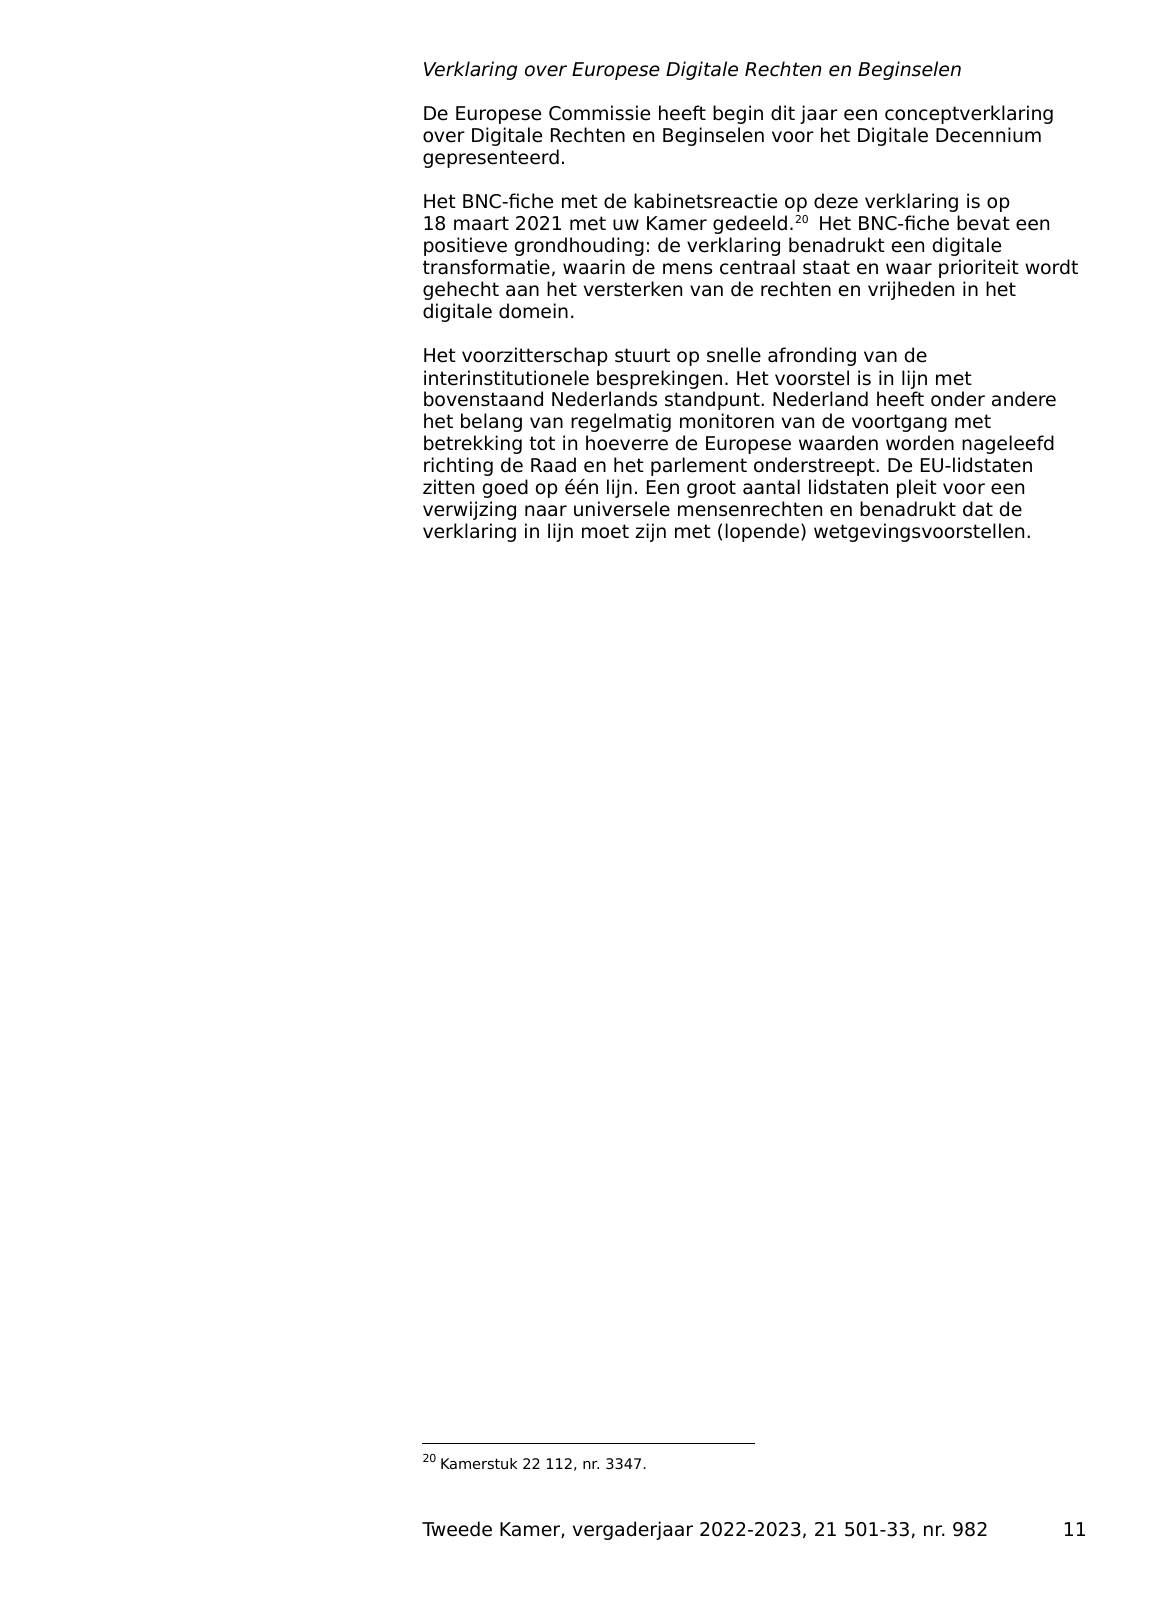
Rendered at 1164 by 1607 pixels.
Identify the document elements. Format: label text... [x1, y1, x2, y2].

text Kamerstuk 22 112, nr. 3347. [422, 1452, 1087, 1474]
text Het voorzitterschap stuurt op snelle afronding van de interinstitutionele besprekingen. Het voorstel is in lijn met bovenstaand Nederlands standpunt. Nederland heeft onder andere het belang van regelmatig monitoren van de voortgang met betrekking tot in hoeverre de Europese waarden worden nageleefd richting de Raad en het parlement onderstreept. De EU-lidstaten zitten goed op één lijn. Een groot aantal lidstaten pleit voor een verwijzing naar universele mensenrechten en benadrukt dat de verklaring in lijn moet zijn met (lopende) wetgevingsvoorstellen. [422, 345, 1087, 543]
text Het BNC-fiche met de kabinetsreactie op deze verklaring is op 18 maart 2021 met uw Kamer gedeeld. Het BNC-fiche bevat een positieve grondhouding: de verklaring benadrukt een digitale transformatie, waarin de mens centraal staat en waar prioriteit wordt gehecht aan het versterken van de rechten en vrijheden in het digitale domein. [422, 191, 1087, 323]
text De Europese Commissie heeft begin dit jaar een conceptverklaring over Digitale Rechten en Beginselen voor het Digitale Decennium gepresenteerd. [422, 103, 1087, 169]
subtitle Verklaring over Europese Digitale Rechten en Beginselen [422, 59, 1087, 81]
